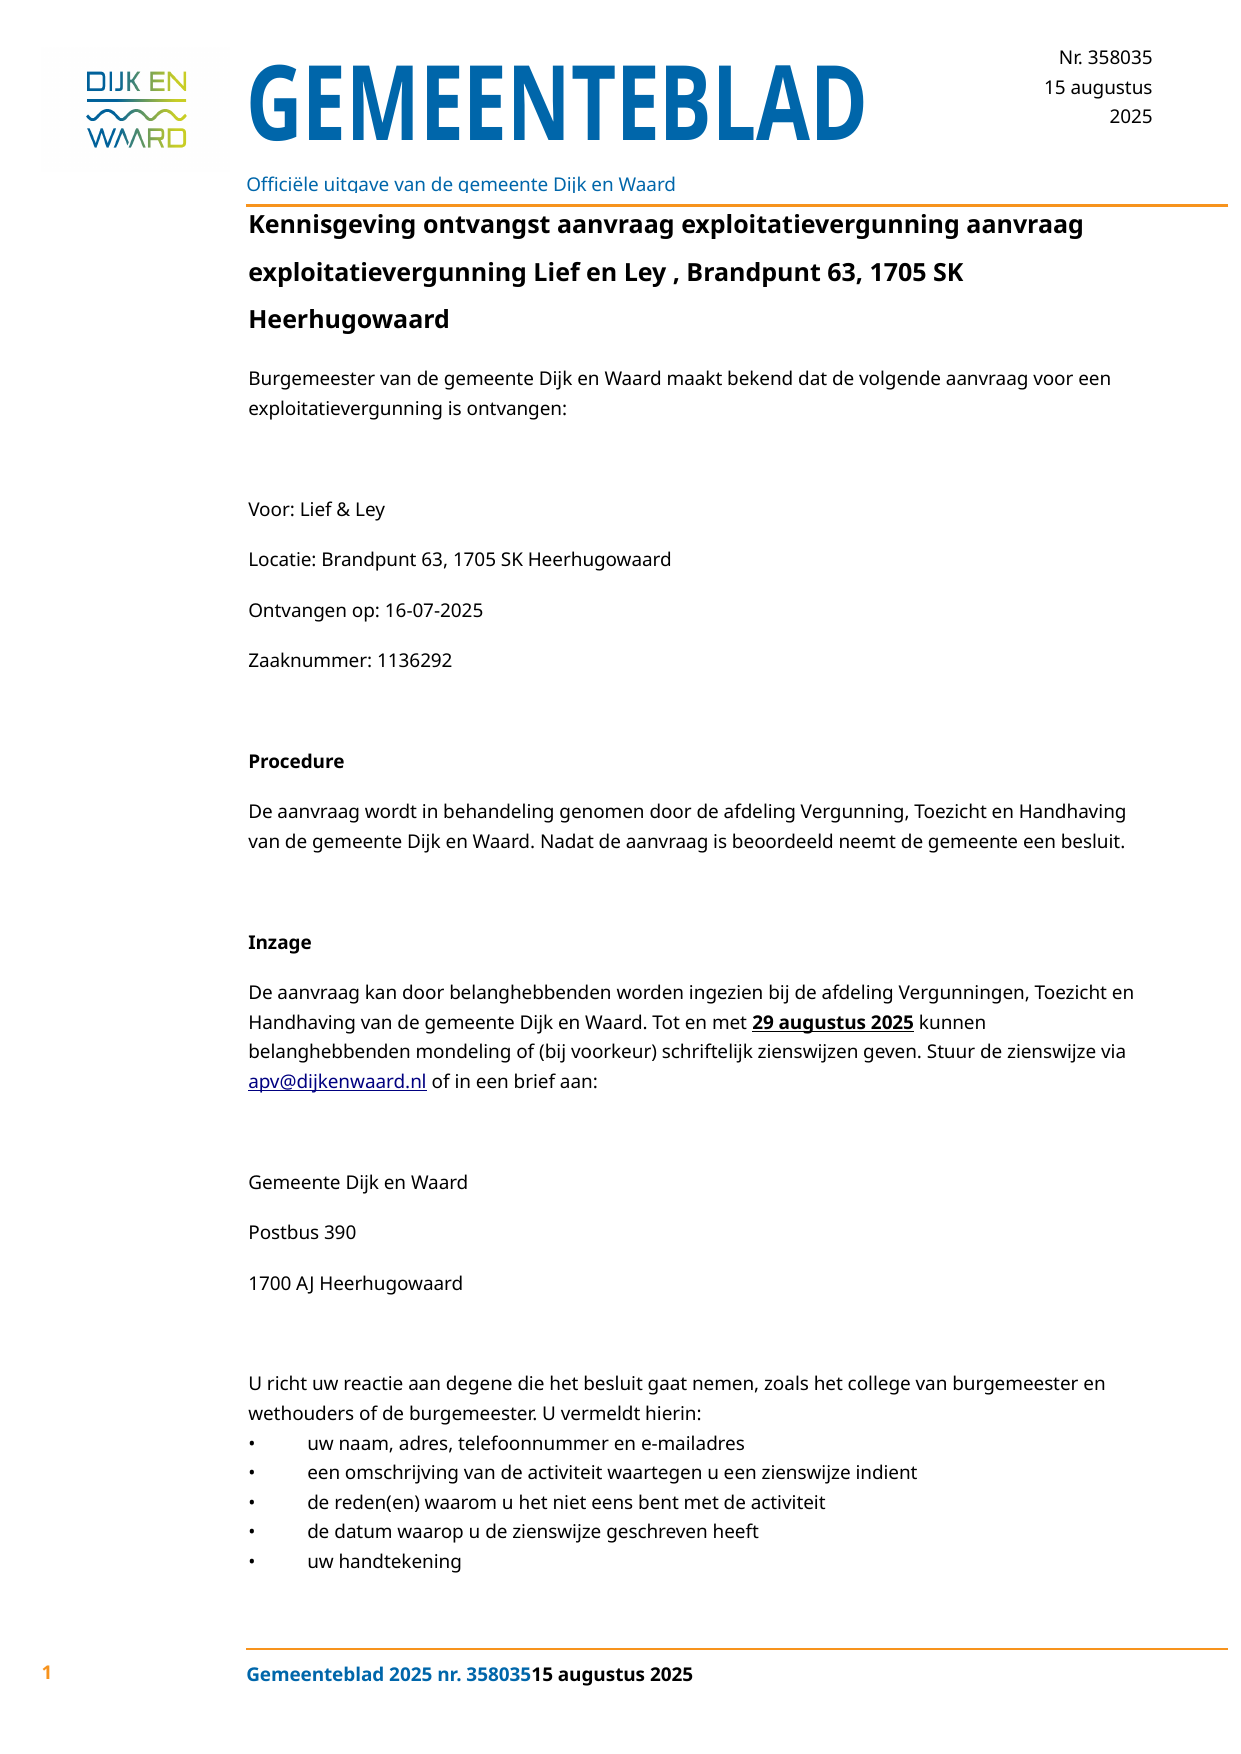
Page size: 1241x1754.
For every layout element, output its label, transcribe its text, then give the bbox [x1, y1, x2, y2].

list uw naam, adres, telefoonnummer en e-mailadres [248, 1430, 1152, 1455]
text Locatie: Brandpunt 63, 1705 SK Heerhugowaard [248, 546, 1152, 572]
text Ontvangen op: 16-07-2025 [248, 597, 1152, 622]
list uw handtekening [248, 1548, 1152, 1574]
picture [41, 47, 231, 172]
list de datum waarop u de zienswijze geschreven heeft [248, 1518, 1152, 1544]
text Inzage [248, 929, 1152, 954]
text De aanvraag kan door belanghebbenden worden ingezien bij de afdeling Vergunningen, Toezicht en Handhaving van de gemeente Dijk en Waard. Tot en met 29 augustus 2025 kunnen belanghebbenden mondeling of (bij voorkeur) schriftelijk zienswijzen geven. Stuur de zienswijze via apv@dijkenwaard.nl of in een brief aan: [248, 979, 1152, 1094]
text De aanvraag wordt in behandeling genomen door de afdeling Vergunning, Toezicht en Handhaving van de gemeente Dijk en Waard. Nadat de aanvraag is beoordeeld neemt de gemeente een besluit. [248, 798, 1152, 854]
text Zaaknummer: 1136292 [248, 647, 1152, 673]
text 1700 AJ Heerhugowaard [248, 1270, 1152, 1295]
text Postbus 390 [248, 1219, 1152, 1245]
text Procedure [248, 748, 1152, 774]
text Burgemeester van de gemeente Dijk en Waard maakt bekend dat de volgende aanvraag voor een exploitatievergunning is ontvangen: [248, 366, 1152, 421]
list de reden(en) waarom u het niet eens bent met de activiteit [248, 1489, 1152, 1514]
text Kennisgeving ontvangst aanvraag exploitatievergunning aanvraag exploitatievergunning Lief en Ley , Brandpunt 63, 1705 SK Heerhugowaard [248, 207, 1152, 336]
text Gemeente Dijk en Waard [248, 1169, 1152, 1194]
list een omschrijving van de activiteit waartegen u een zienswijze indient [248, 1459, 1152, 1485]
text Voor: Lief & Ley [248, 496, 1152, 522]
text U richt uw reactie aan degene die het besluit gaat nemen, zoals het college van burgemeester en wethouders of de burgemeester. U vermeldt hierin: [248, 1371, 1152, 1426]
